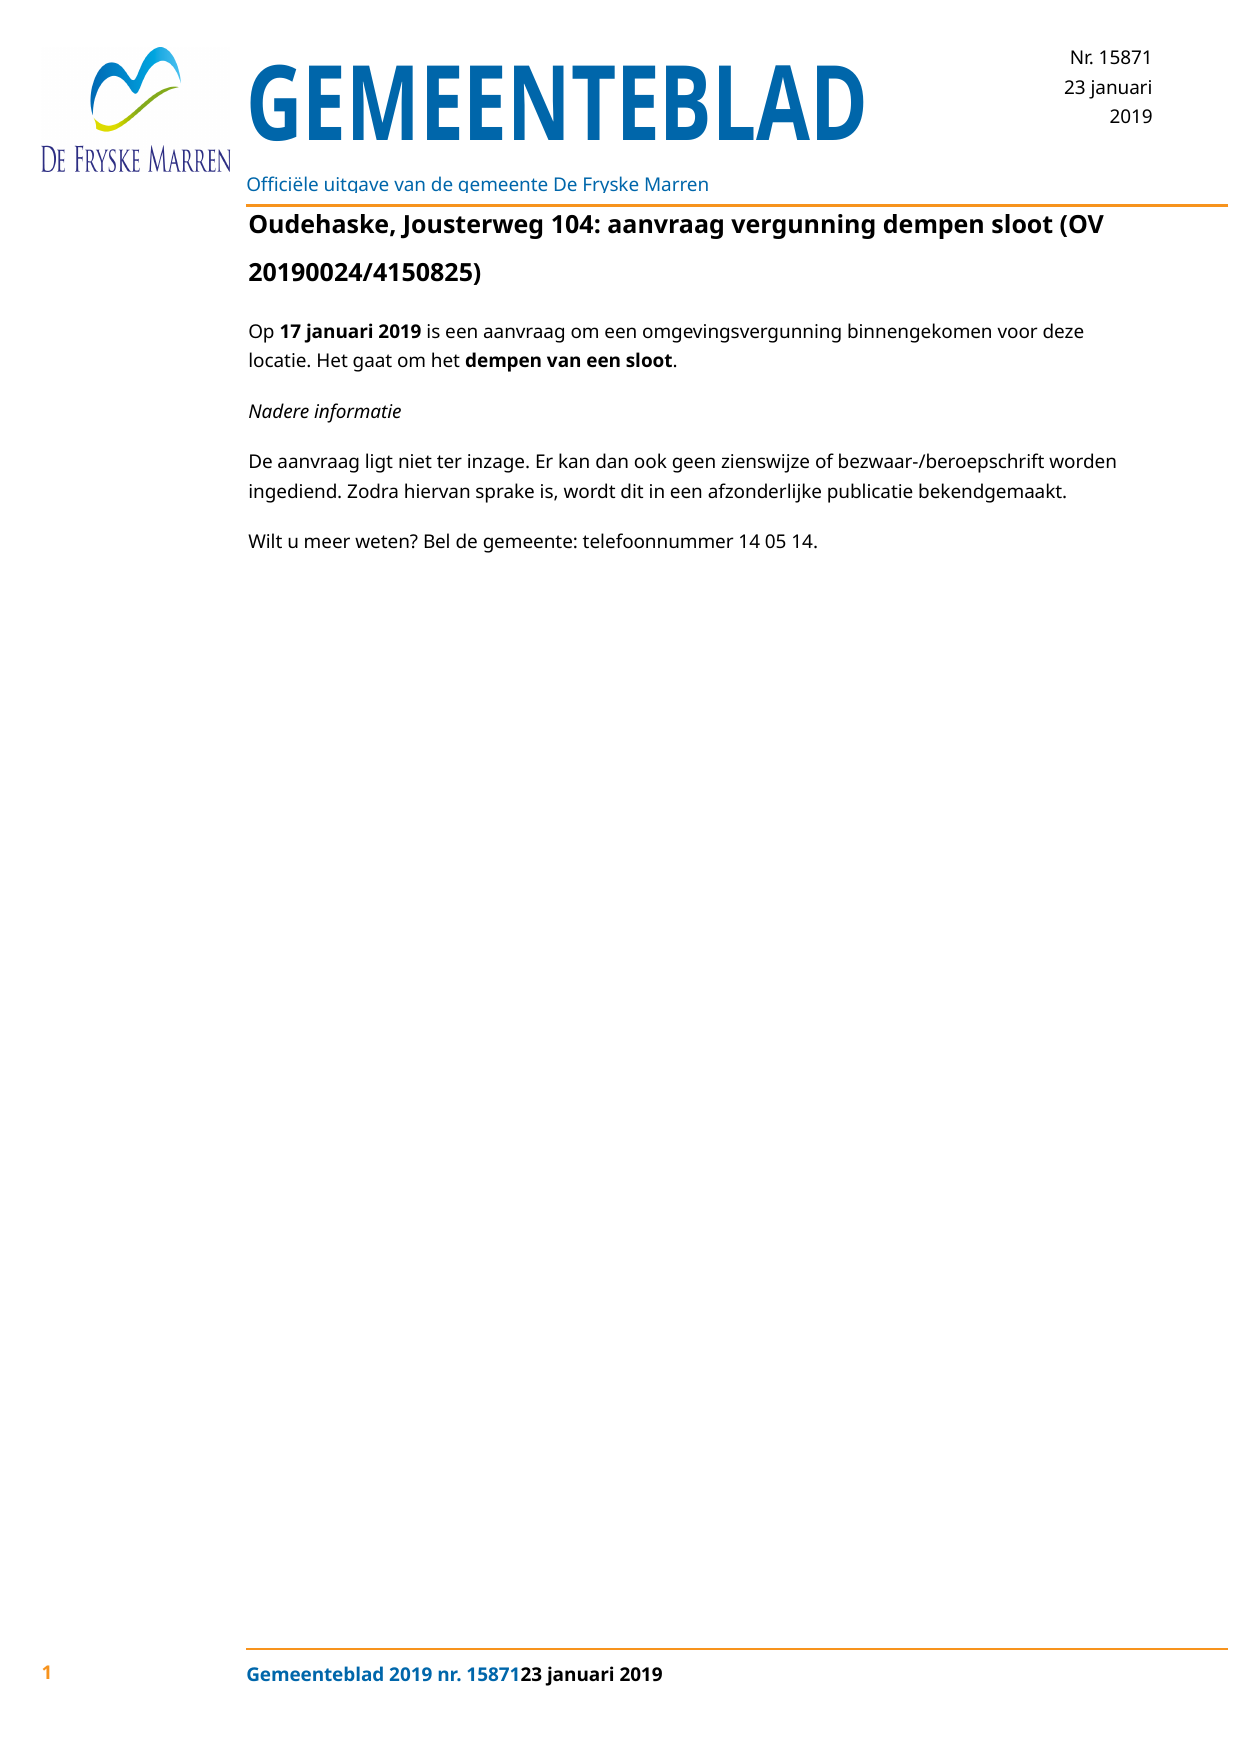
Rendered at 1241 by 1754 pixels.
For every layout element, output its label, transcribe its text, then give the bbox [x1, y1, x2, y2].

text De aanvraag ligt niet ter inzage. Er kan dan ook geen zienswijze of bezwaar-/beroepschrift worden ingediend. Zodra hiervan sprake is, wordt dit in een afzonderlijke publicatie bekendgemaakt. [248, 448, 1152, 504]
text Nadere informatie [248, 398, 1152, 424]
text Oudehaske, Jousterweg 104: aanvraag vergunning dempen sloot (OV 20190024/4150825) [248, 207, 1152, 288]
text Wilt u meer weten? Bel de gemeente: telefoonnummer 14 05 14. [248, 528, 1152, 554]
picture [41, 47, 231, 172]
text Op 17 januari 2019 is een aanvraag om een omgevingsvergunning binnengekomen voor deze locatie. Het gaat om het dempen van een sloot. [248, 318, 1152, 373]
